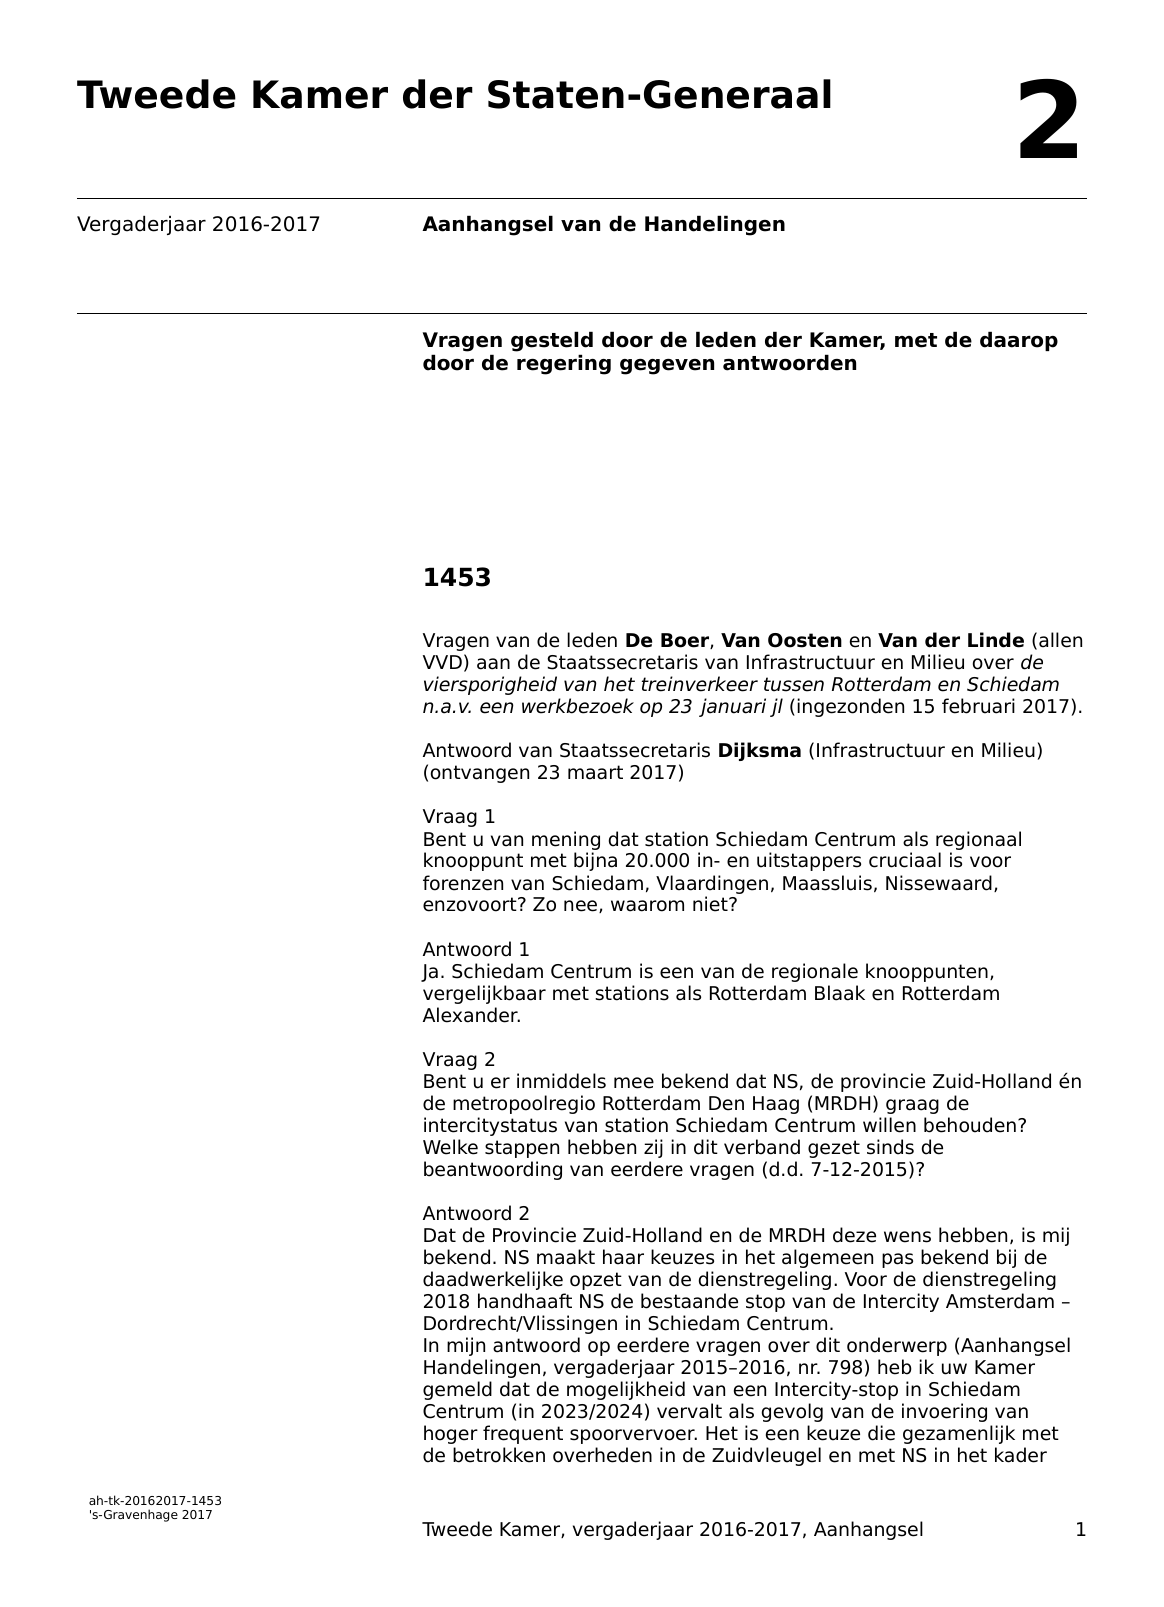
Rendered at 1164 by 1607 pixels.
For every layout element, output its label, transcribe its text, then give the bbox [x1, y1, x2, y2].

text Vraag 1 [422, 806, 1087, 828]
text In mijn antwoord op eerdere vragen over dit onderwerp (Aanhangsel Handelingen, vergaderjaar 2015–2016, nr. 798) heb ik uw Kamer gemeld dat de mogelijkheid van een Intercity-stop in Schiedam Centrum (in 2023/2024) vervalt als gevolg van de invoering van hoger frequent spoorvervoer. Het is een keuze die gezamenlijk met de betrokken overheden in de Zuidvleugel en met NS in het kader [422, 1334, 1087, 1466]
text Vraag 2 [422, 1049, 1087, 1071]
table_cell Vragen gesteld door de leden der Kamer, met de daarop door de regering gegeven antwoorden [422, 314, 1087, 375]
text ah-tk-20162017-1453 [88, 1494, 323, 1508]
text 's-Gravenhage 2017 [88, 1508, 323, 1522]
table_cell Aanhangsel van de Handelingen [422, 199, 1087, 313]
text Antwoord 1 [422, 938, 1087, 961]
table_cell Vergaderjaar 2016-2017 [77, 199, 422, 313]
table_header Tweede Kamer der Staten-Generaal [77, 59, 886, 198]
text 1453 [422, 563, 1087, 592]
text Vragen van de leden De Boer, Van Oosten en Van der Linde (allen VVD) aan de Staatssecretaris van Infrastructuur en Milieu over de viersporigheid van het treinverkeer tussen Rotterdam en Schiedam n.a.v. een werkbezoek op 23 januari jl (ingezonden 15 februari 2017). [422, 630, 1087, 718]
text Bent u van mening dat station Schiedam Centrum als regionaal knooppunt met bijna 20.000 in- en uitstappers cruciaal is voor forenzen van Schiedam, Vlaardingen, Maassluis, Nissewaard, enzovoort? Zo nee, waarom niet? [422, 828, 1087, 916]
text Ja. Schiedam Centrum is een van de regionale knooppunten, vergelijkbaar met stations als Rotterdam Blaak en Rotterdam Alexander. [422, 961, 1087, 1026]
table_header 2 [886, 59, 1087, 198]
text Bent u er inmiddels mee bekend dat NS, de provincie Zuid-Holland én de metropoolregio Rotterdam Den Haag (MRDH) graag de intercitystatus van station Schiedam Centrum willen behouden? Welke stappen hebben zij in dit verband gezet sinds de beantwoording van eerdere vragen (d.d. 7-12-2015)? [422, 1071, 1087, 1181]
text Dat de Provincie Zuid-Holland en de MRDH deze wens hebben, is mij bekend. NS maakt haar keuzes in het algemeen pas bekend bij de daadwerkelijke opzet van de dienstregeling. Voor de dienstregeling 2018 handhaaft NS de bestaande stop van de Intercity Amsterdam – Dordrecht/Vlissingen in Schiedam Centrum. [422, 1225, 1087, 1334]
text Antwoord van Staatssecretaris Dijksma (Infrastructuur en Milieu) (ontvangen 23 maart 2017) [422, 740, 1087, 784]
table_cell [77, 314, 422, 375]
text Antwoord 2 [422, 1203, 1087, 1225]
